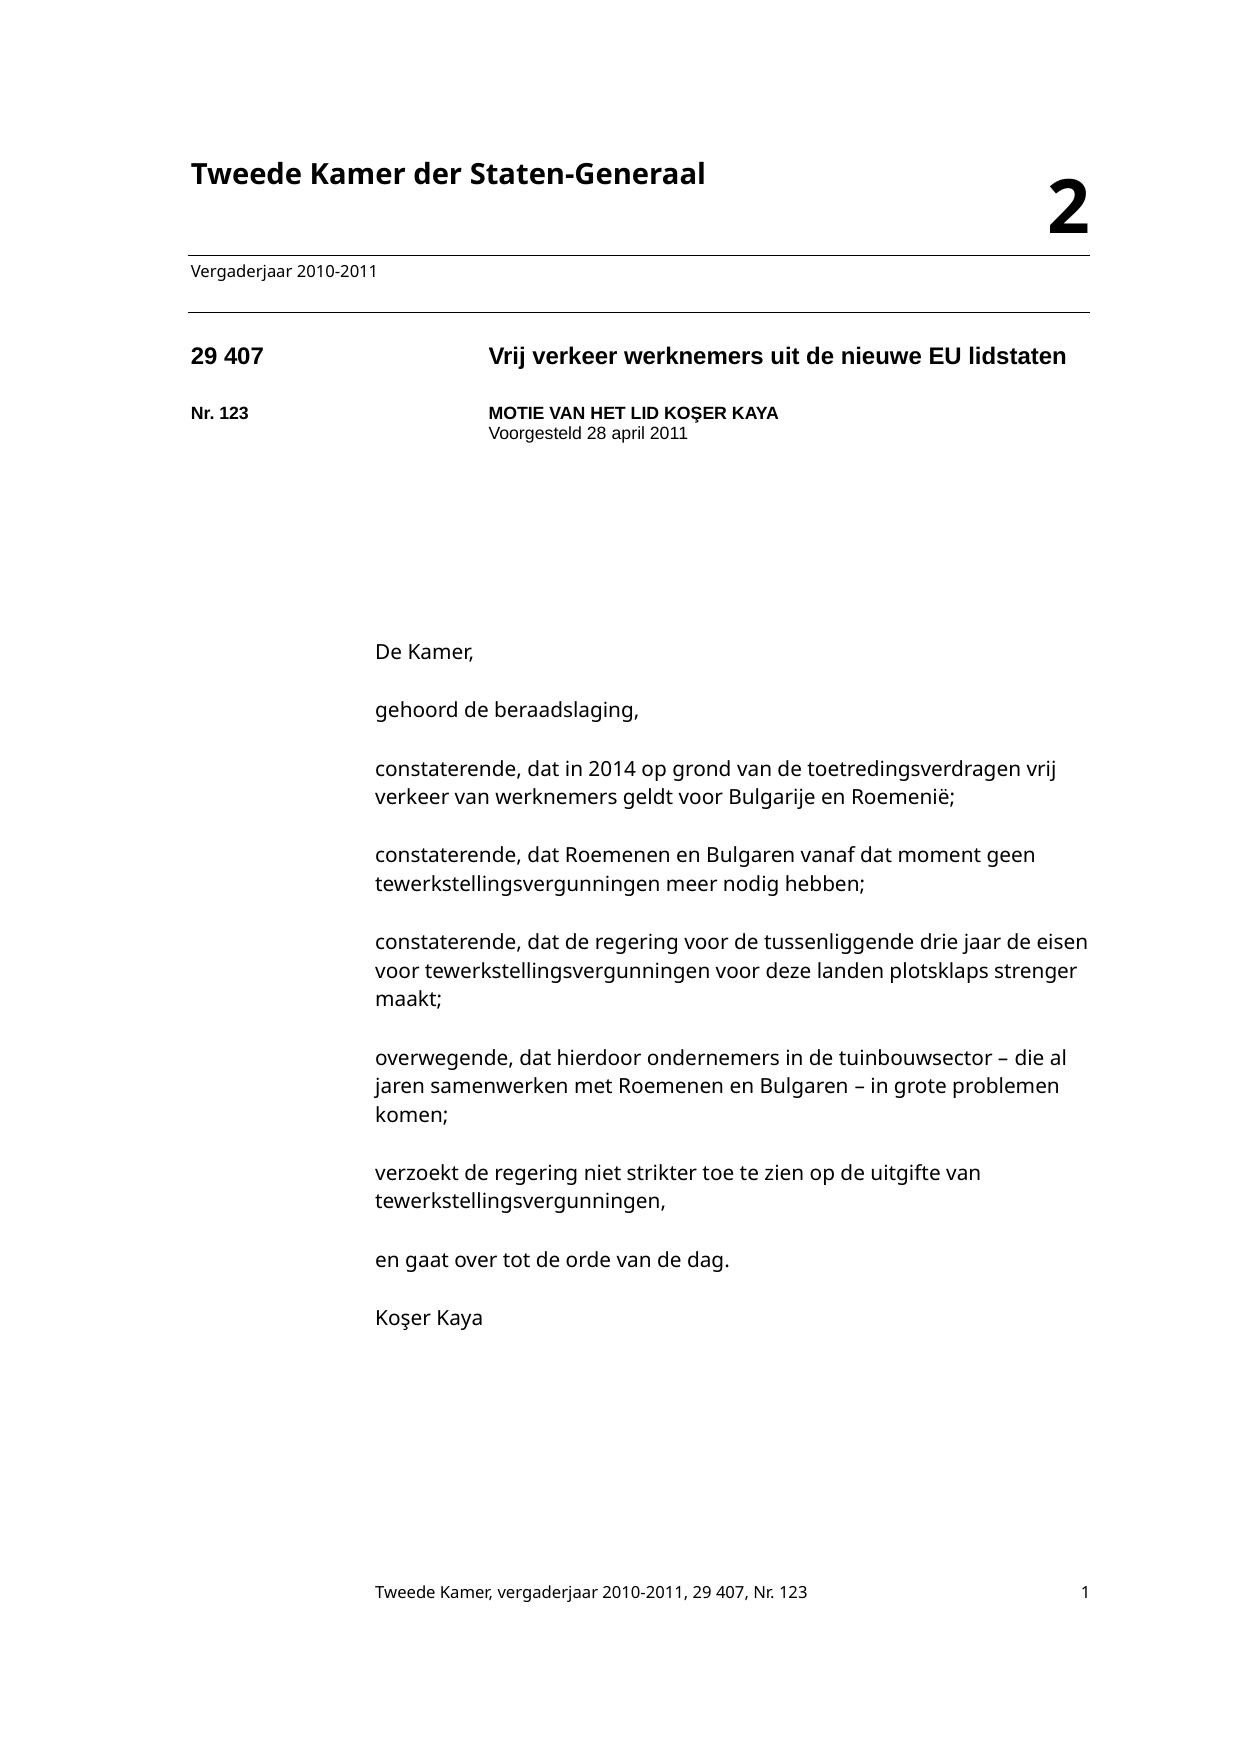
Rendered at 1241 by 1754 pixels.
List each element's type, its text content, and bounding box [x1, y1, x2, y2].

table_cell 29 407 [188, 339, 485, 399]
table_header 2 [910, 150, 1090, 255]
text constaterende, dat Roemenen en Bulgaren vanaf dat moment geen tewerkstellingsvergunningen meer nodig hebben; [375, 841, 1090, 897]
table_cell Nr. 123 [188, 399, 485, 518]
table_cell Vergaderjaar 2010-2011 [188, 256, 485, 312]
text en gaat over tot de orde van de dag. [375, 1245, 1090, 1273]
table_cell [188, 313, 485, 339]
text De Kamer, [375, 637, 1090, 665]
table_cell [485, 313, 1090, 339]
table_cell Vrij verkeer werknemers uit de nieuwe EU lidstaten [485, 339, 1090, 399]
text gehoord de beraadslaging, [375, 695, 1090, 724]
table_header Tweede Kamer der Staten-Generaal [188, 150, 909, 255]
table_cell [485, 256, 1090, 312]
text Koşer Kaya [375, 1303, 1090, 1332]
text constaterende, dat in 2014 op grond van de toetredingsverdragen vrij verkeer van werknemers geldt voor Bulgarije en Roemenië; [375, 754, 1090, 811]
text verzoekt de regering niet strikter toe te zien op de uitgifte van tewerkstellingsvergunningen, [375, 1158, 1090, 1215]
text overwegende, dat hierdoor ondernemers in de tuinbouwsector – die al jaren samenwerken met Roemenen en Bulgaren – in grote problemen komen; [375, 1043, 1090, 1128]
text constaterende, dat de regering voor de tussenliggende drie jaar de eisen voor tewerkstellingsvergunningen voor deze landen plotsklaps strenger maakt; [375, 927, 1090, 1013]
table_cell MOTIE VAN HET LID KOŞER KAYA Voorgesteld 28 april 2011 [485, 399, 1090, 518]
